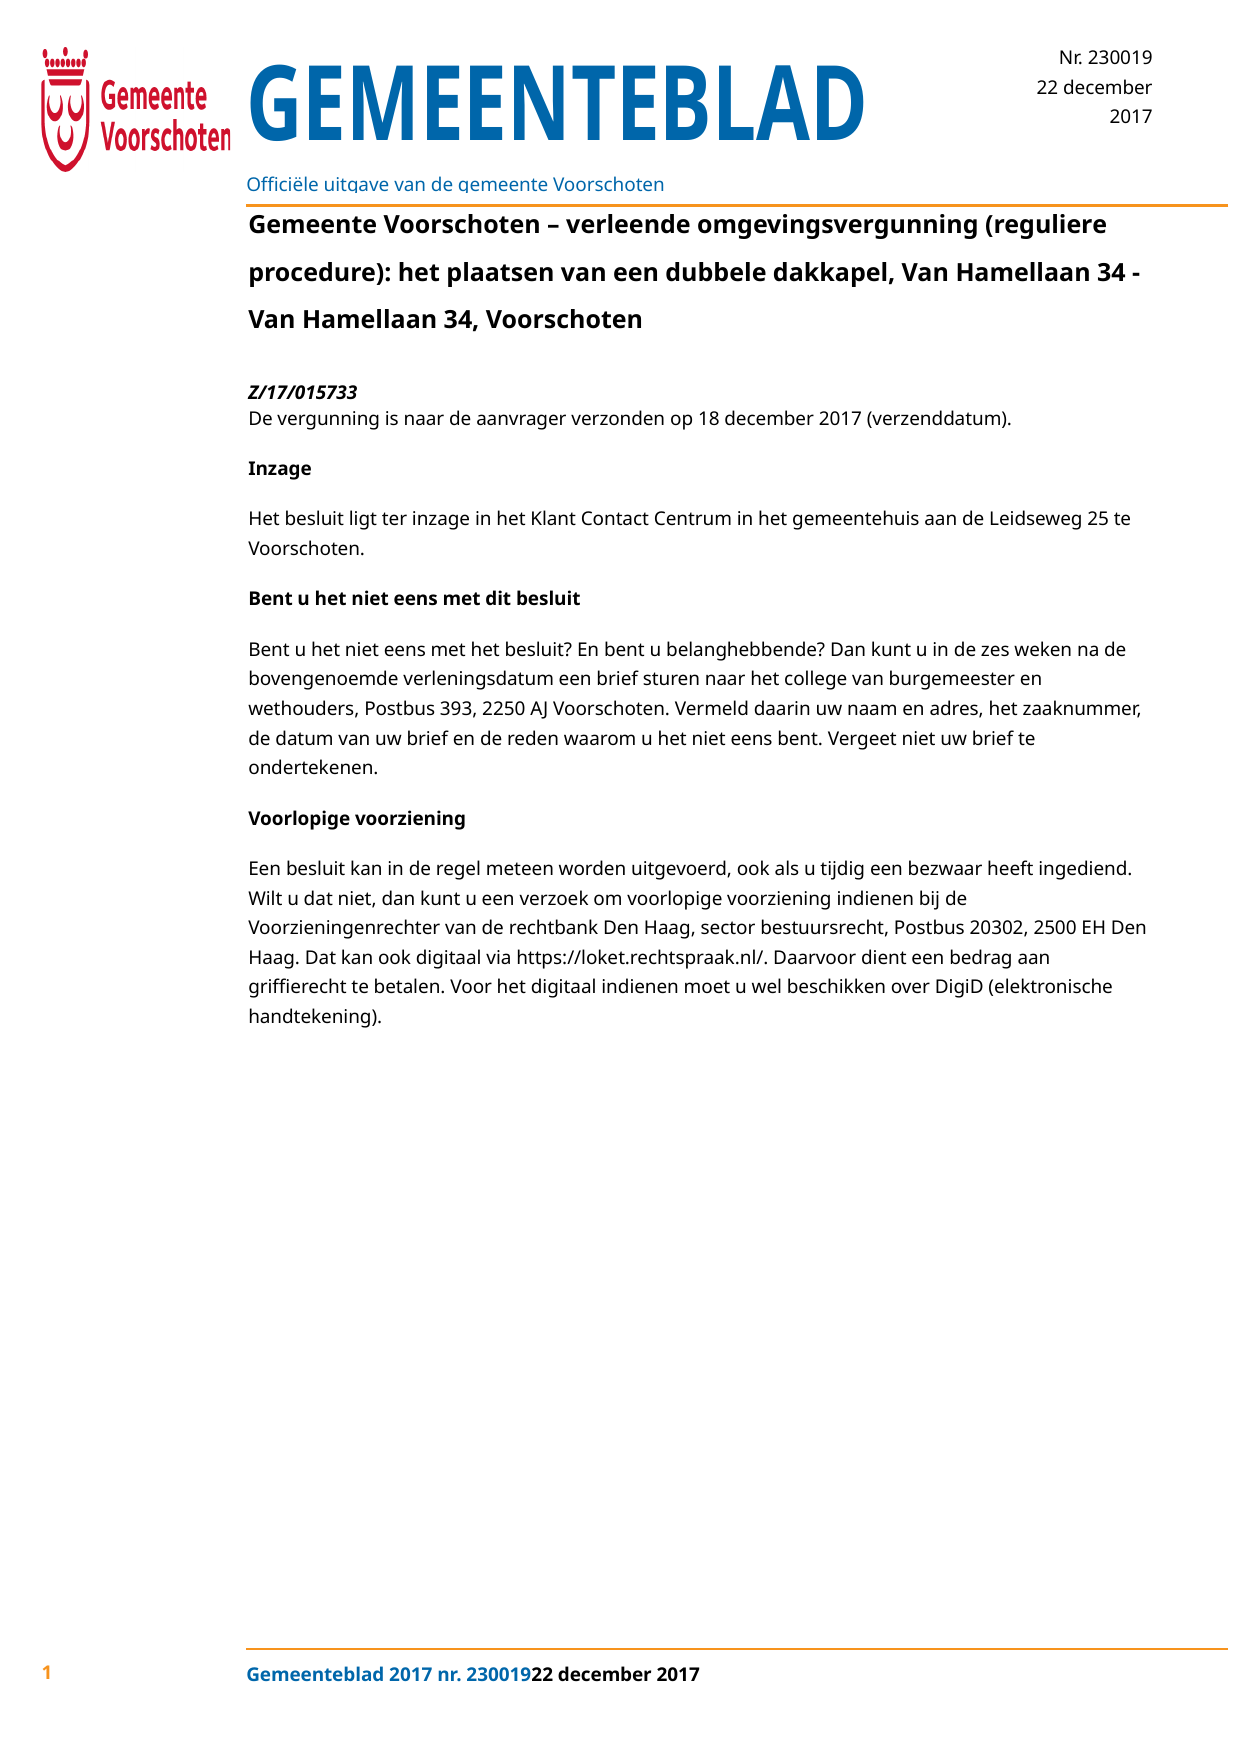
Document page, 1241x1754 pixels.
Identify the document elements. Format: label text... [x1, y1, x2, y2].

text Bent u het niet eens met het besluit? En bent u belanghebbende? Dan kunt u in de zes weken na de bovengenoemde verleningsdatum een brief sturen naar het college van burgemeester en wethouders, Postbus 393, 2250 AJ Voorschoten. Vermeld daarin uw naam en adres, het zaaknummer, de datum van uw brief en de reden waarom u het niet eens bent. Vergeet niet uw brief te ondertekenen. [248, 636, 1152, 780]
picture [41, 47, 231, 172]
text Gemeente Voorschoten – verleende omgevingsvergunning (reguliere procedure): het plaatsen van een dubbele dakkapel, Van Hamellaan 34 - Van Hamellaan 34, Voorschoten [248, 207, 1152, 336]
text Het besluit ligt ter inzage in het Klant Contact Centrum in het gemeentehuis aan de Leidseweg 25 te Voorschoten. [248, 506, 1152, 561]
text Bent u het niet eens met dit besluit [248, 586, 1152, 611]
text Voorlopige voorziening [248, 805, 1152, 831]
text De vergunning is naar de aanvrager verzonden op 18 december 2017 (verzenddatum). [248, 405, 1152, 431]
text Z/17/015733 [248, 379, 1152, 405]
text Inzage [248, 455, 1152, 481]
text Een besluit kan in de regel meteen worden uitgevoerd, ook als u tijdig een bezwaar heeft ingediend. Wilt u dat niet, dan kunt u een verzoek om voorlopige voorziening indienen bij de Voorzieningenrechter van de rechtbank Den Haag, sector bestuursrecht, Postbus 20302, 2500 EH Den Haag. Dat kan ook digitaal via https://loket.rechtspraak.nl/. Daarvoor dient een bedrag aan griffierecht te betalen. Voor het digitaal indienen moet u wel beschikken over DigiD (elektronische handtekening). [248, 855, 1152, 1029]
